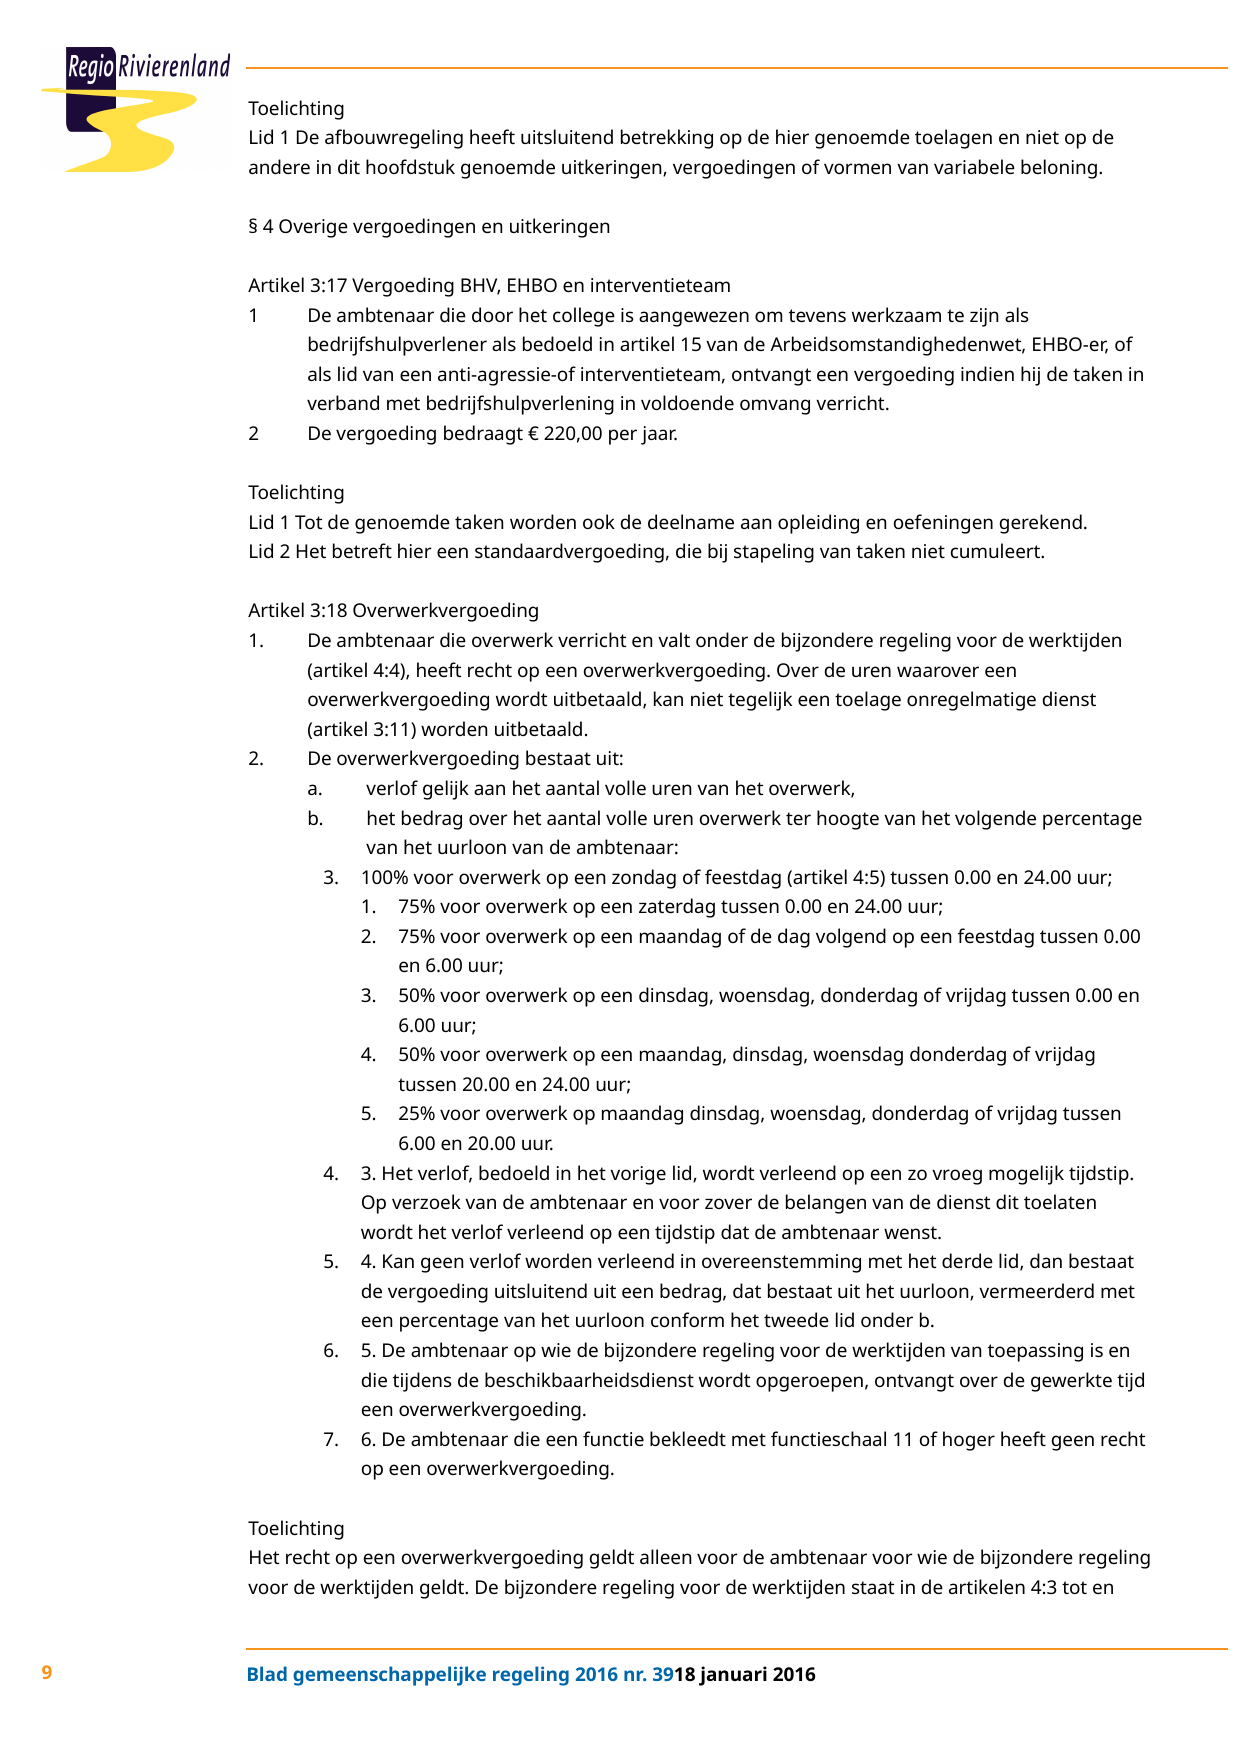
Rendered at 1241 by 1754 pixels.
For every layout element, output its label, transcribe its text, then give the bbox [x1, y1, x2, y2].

text Toelichting [248, 1515, 1152, 1541]
list 75% voor overwerk op een maandag of de dag volgend op een feestdag tussen 0.00 en 6.00 uur; [361, 923, 1152, 978]
list 100% voor overwerk op een zondag of feestdag (artikel 4:5) tussen 0.00 en 24.00 uur; [323, 864, 1152, 890]
text Artikel 3:18 Overwerkvergoeding [248, 598, 1152, 623]
list verlof gelijk aan het aantal volle uren van het overwerk, [307, 775, 1152, 801]
list De vergoeding bedraagt € 220,00 per jaar. [248, 420, 1152, 446]
text Toelichting [248, 95, 1152, 121]
list De ambtenaar die overwerk verricht en valt onder de bijzondere regeling voor de werktijden (artikel 4:4), heeft recht op een overwerkvergoeding. Over de uren waarover een overwerkvergoeding wordt uitbetaald, kan niet tegelijk een toelage onregelmatige dienst (artikel 3:11) worden uitbetaald. [248, 627, 1152, 742]
list 50% voor overwerk op een maandag, dinsdag, woensdag donderdag of vrijdag tussen 20.00 en 24.00 uur; [361, 1041, 1152, 1097]
text § 4 Overige vergoedingen en uitkeringen [248, 213, 1152, 239]
list het bedrag over het aantal volle uren overwerk ter hoogte van het volgende percentage van het uurloon van de ambtenaar: [307, 805, 1152, 860]
list De ambtenaar die door het college is aangewezen om tevens werkzaam te zijn als bedrijfshulpverlener als bedoeld in artikel 15 van de Arbeidsomstandighedenwet, EHBO-er, of als lid van een anti-agressie-of interventieteam, ontvangt een vergoeding indien hij de taken in verband met bedrijfshulpverlening in voldoende omvang verricht. [248, 302, 1152, 416]
list 25% voor overwerk op maandag dinsdag, woensdag, donderdag of vrijdag tussen 6.00 en 20.00 uur. [361, 1101, 1152, 1156]
list 50% voor overwerk op een dinsdag, woensdag, donderdag of vrijdag tussen 0.00 en 6.00 uur; [361, 982, 1152, 1038]
list 6. De ambtenaar die een functie bekleedt met functieschaal 11 of hoger heeft geen recht op een overwerkvergoeding. [323, 1426, 1152, 1481]
text Toelichting [248, 479, 1152, 505]
list 3. Het verlof, bedoeld in het vorige lid, wordt verleend op een zo vroeg mogelijk tijdstip. Op verzoek van de ambtenaar en voor zover de belangen van de dienst dit toelaten wordt het verlof verleend op een tijdstip dat de ambtenaar wenst. [323, 1160, 1152, 1245]
list De overwerkvergoeding bestaat uit: [248, 746, 1152, 771]
text Het recht op een overwerkvergoeding geldt alleen voor de ambtenaar voor wie de bijzondere regeling voor de werktijden geldt. De bijzondere regeling voor de werktijden staat in de artikelen 4:3 tot en [248, 1544, 1152, 1600]
list 75% voor overwerk op een zaterdag tussen 0.00 en 24.00 uur; [361, 893, 1152, 919]
text Lid 1 Tot de genoemde taken worden ook de deelname aan opleiding en oefeningen gerekend. [248, 509, 1152, 535]
text Artikel 3:17 Vergoeding BHV, EHBO en interventieteam [248, 272, 1152, 298]
picture [41, 47, 231, 172]
list 5. De ambtenaar op wie de bijzondere regeling voor de werktijden van toepassing is en die tijdens de beschikbaarheidsdienst wordt opgeroepen, ontvangt over de gewerkte tijd een overwerkvergoeding. [323, 1337, 1152, 1422]
text Lid 1 De afbouwregeling heeft uitsluitend betrekking op de hier genoemde toelagen en niet op de andere in dit hoofdstuk genoemde uitkeringen, vergoedingen of vormen van variabele beloning. [248, 124, 1152, 180]
list 4. Kan geen verlof worden verleend in overeenstemming met het derde lid, dan bestaat de vergoeding uitsluitend uit een bedrag, dat bestaat uit het uurloon, vermeerderd met een percentage van het uurloon conform het tweede lid onder b. [323, 1248, 1152, 1333]
text Lid 2 Het betreft hier een standaardvergoeding, die bij stapeling van taken niet cumuleert. [248, 538, 1152, 564]
